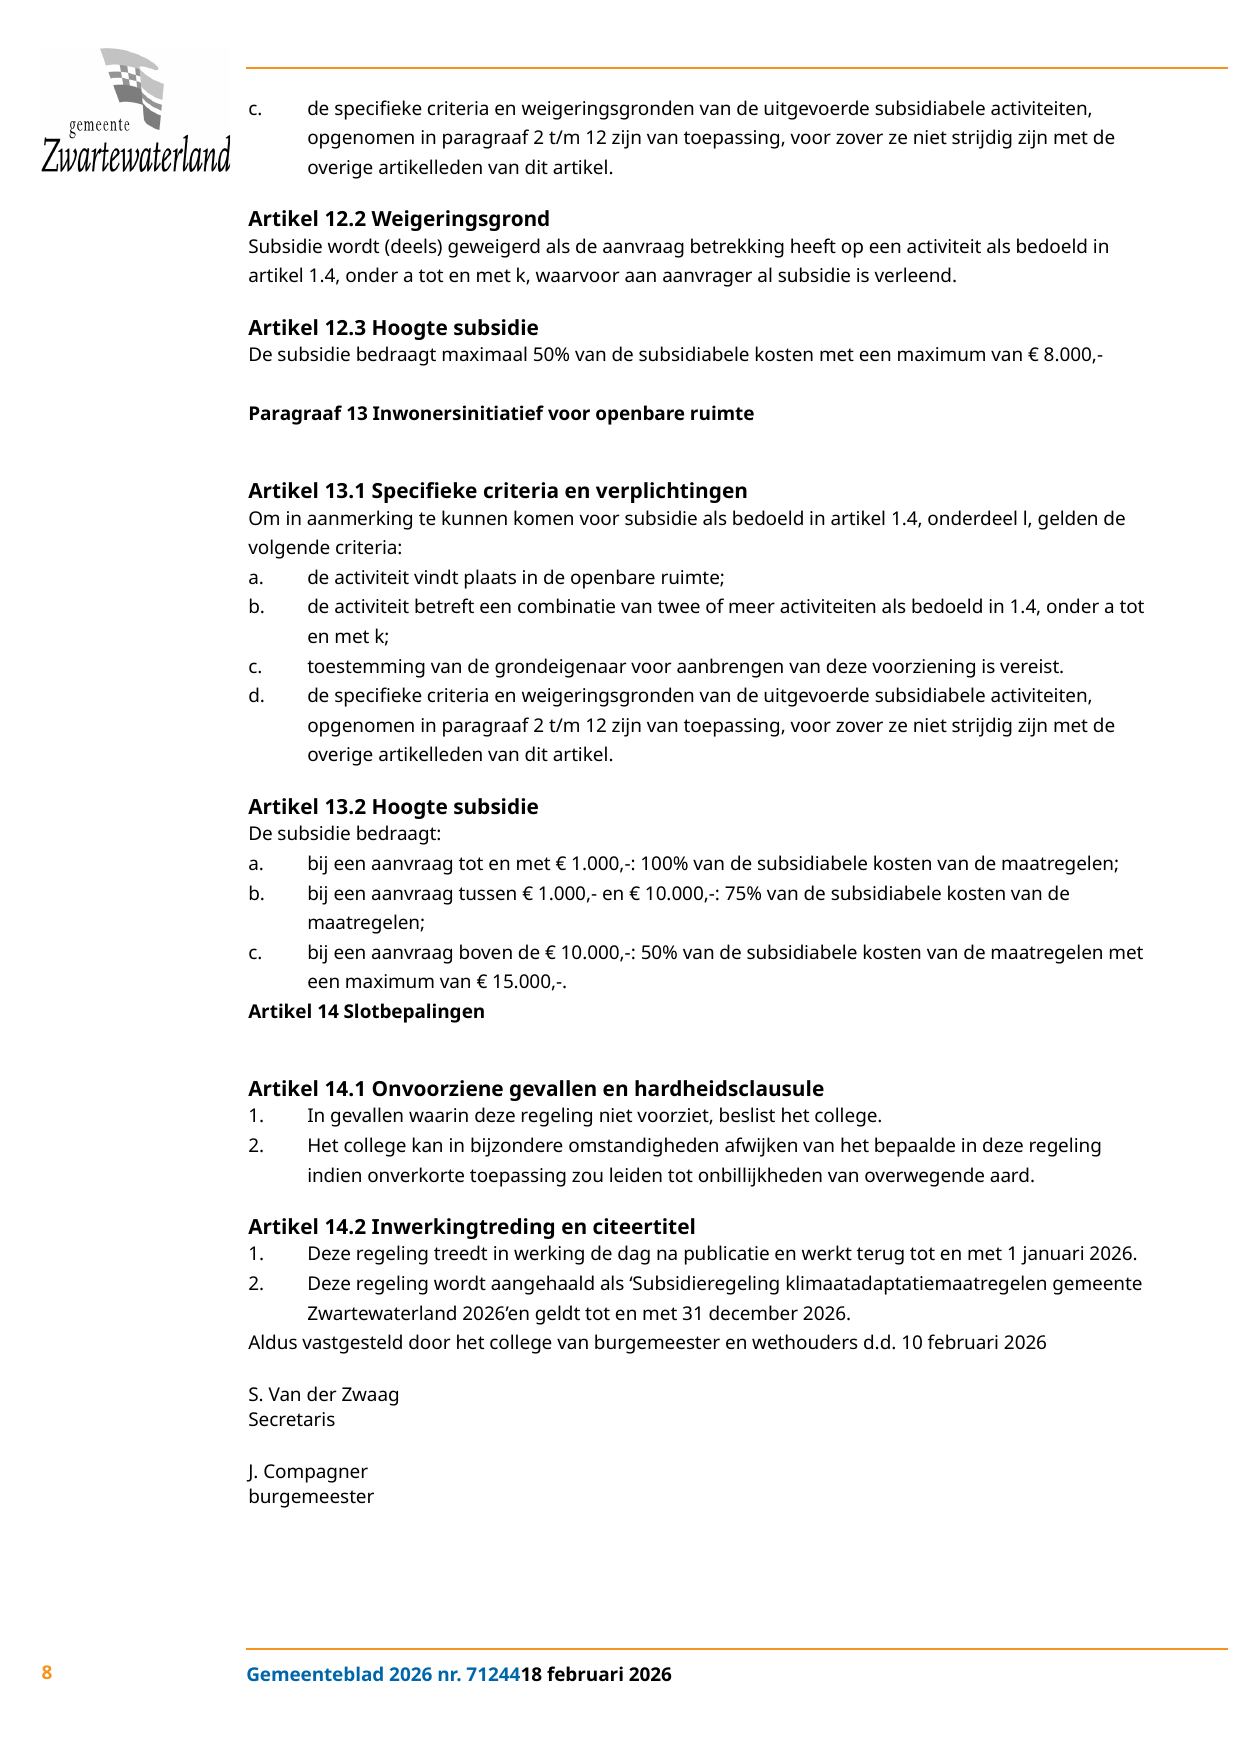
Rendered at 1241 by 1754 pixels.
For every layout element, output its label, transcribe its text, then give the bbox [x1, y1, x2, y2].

list Deze regeling wordt aangehaald als ‘Subsidieregeling klimaatadaptatiemaatregelen gemeente Zwartewaterland 2026’en geldt tot en met 31 december 2026. [248, 1270, 1152, 1326]
text Paragraaf 13 Inwonersinitiatief voor openbare ruimte [248, 400, 1152, 426]
picture [41, 47, 231, 172]
list bij een aanvraag boven de € 10.000,-: 50% van de subsidiabele kosten van de maatregelen met een maximum van € 15.000,-. [248, 939, 1152, 994]
text Artikel 14 Slotbepalingen [248, 998, 1152, 1024]
text Artikel 12.2 Weigeringsgrond [248, 204, 1152, 233]
list de activiteit betreft een combinatie van twee of meer activiteiten als bedoeld in 1.4, onder a tot en met k; [248, 594, 1152, 649]
text De subsidie bedraagt maximaal 50% van de subsidiabele kosten met een maximum van € 8.000,- [248, 341, 1152, 367]
text S. Van der Zwaag [248, 1381, 1152, 1407]
text Aldus vastgesteld door het college van burgemeester en wethouders d.d. 10 februari 2026 [248, 1329, 1152, 1355]
list Deze regeling treedt in werking de dag na publicatie en werkt terug tot en met 1 januari 2026. [248, 1241, 1152, 1266]
list Het college kan in bijzondere omstandigheden afwijken van het bepaalde in deze regeling indien onverkorte toepassing zou leiden tot onbillijkheden van overwegende aard. [248, 1132, 1152, 1187]
text Artikel 12.3 Hoogte subsidie [248, 313, 1152, 341]
list de specifieke criteria en weigeringsgronden van de uitgevoerde subsidiabele activiteiten, opgenomen in paragraaf 2 t/m 12 zijn van toepassing, voor zover ze niet strijdig zijn met de overige artikelleden van dit artikel. [248, 95, 1152, 180]
text De subsidie bedraagt: [248, 821, 1152, 846]
list In gevallen waarin deze regeling niet voorziet, beslist het college. [248, 1103, 1152, 1128]
text Subsidie wordt (deels) geweigerd als de aanvraag betrekking heeft op een activiteit als bedoeld in artikel 1.4, onder a tot en met k, waarvoor aan aanvrager al subsidie is verleend. [248, 233, 1152, 288]
list bij een aanvraag tot en met € 1.000,-: 100% van de subsidiabele kosten van de maatregelen; [248, 850, 1152, 876]
list de specifieke criteria en weigeringsgronden van de uitgevoerde subsidiabele activiteiten, opgenomen in paragraaf 2 t/m 12 zijn van toepassing, voor zover ze niet strijdig zijn met de overige artikelleden van dit artikel. [248, 682, 1152, 767]
text Om in aanmerking te kunnen komen voor subsidie als bedoeld in artikel 1.4, onderdeel l, gelden de volgende criteria: [248, 505, 1152, 560]
text Artikel 14.1 Onvoorziene gevallen en hardheidsclausule [248, 1074, 1152, 1103]
text Artikel 14.2 Inwerkingtreding en citeertitel [248, 1212, 1152, 1241]
text burgemeester [248, 1484, 1152, 1509]
text Artikel 13.2 Hoogte subsidie [248, 792, 1152, 821]
list toestemming van de grondeigenaar voor aanbrengen van deze voorziening is vereist. [248, 653, 1152, 679]
text Artikel 13.1 Specifieke criteria en verplichtingen [248, 477, 1152, 505]
list de activiteit vindt plaats in de openbare ruimte; [248, 564, 1152, 590]
text Secretaris [248, 1407, 1152, 1432]
list bij een aanvraag tussen € 1.000,- en € 10.000,-: 75% van de subsidiabele kosten van de maatregelen; [248, 880, 1152, 935]
text J. Compagner [248, 1458, 1152, 1484]
